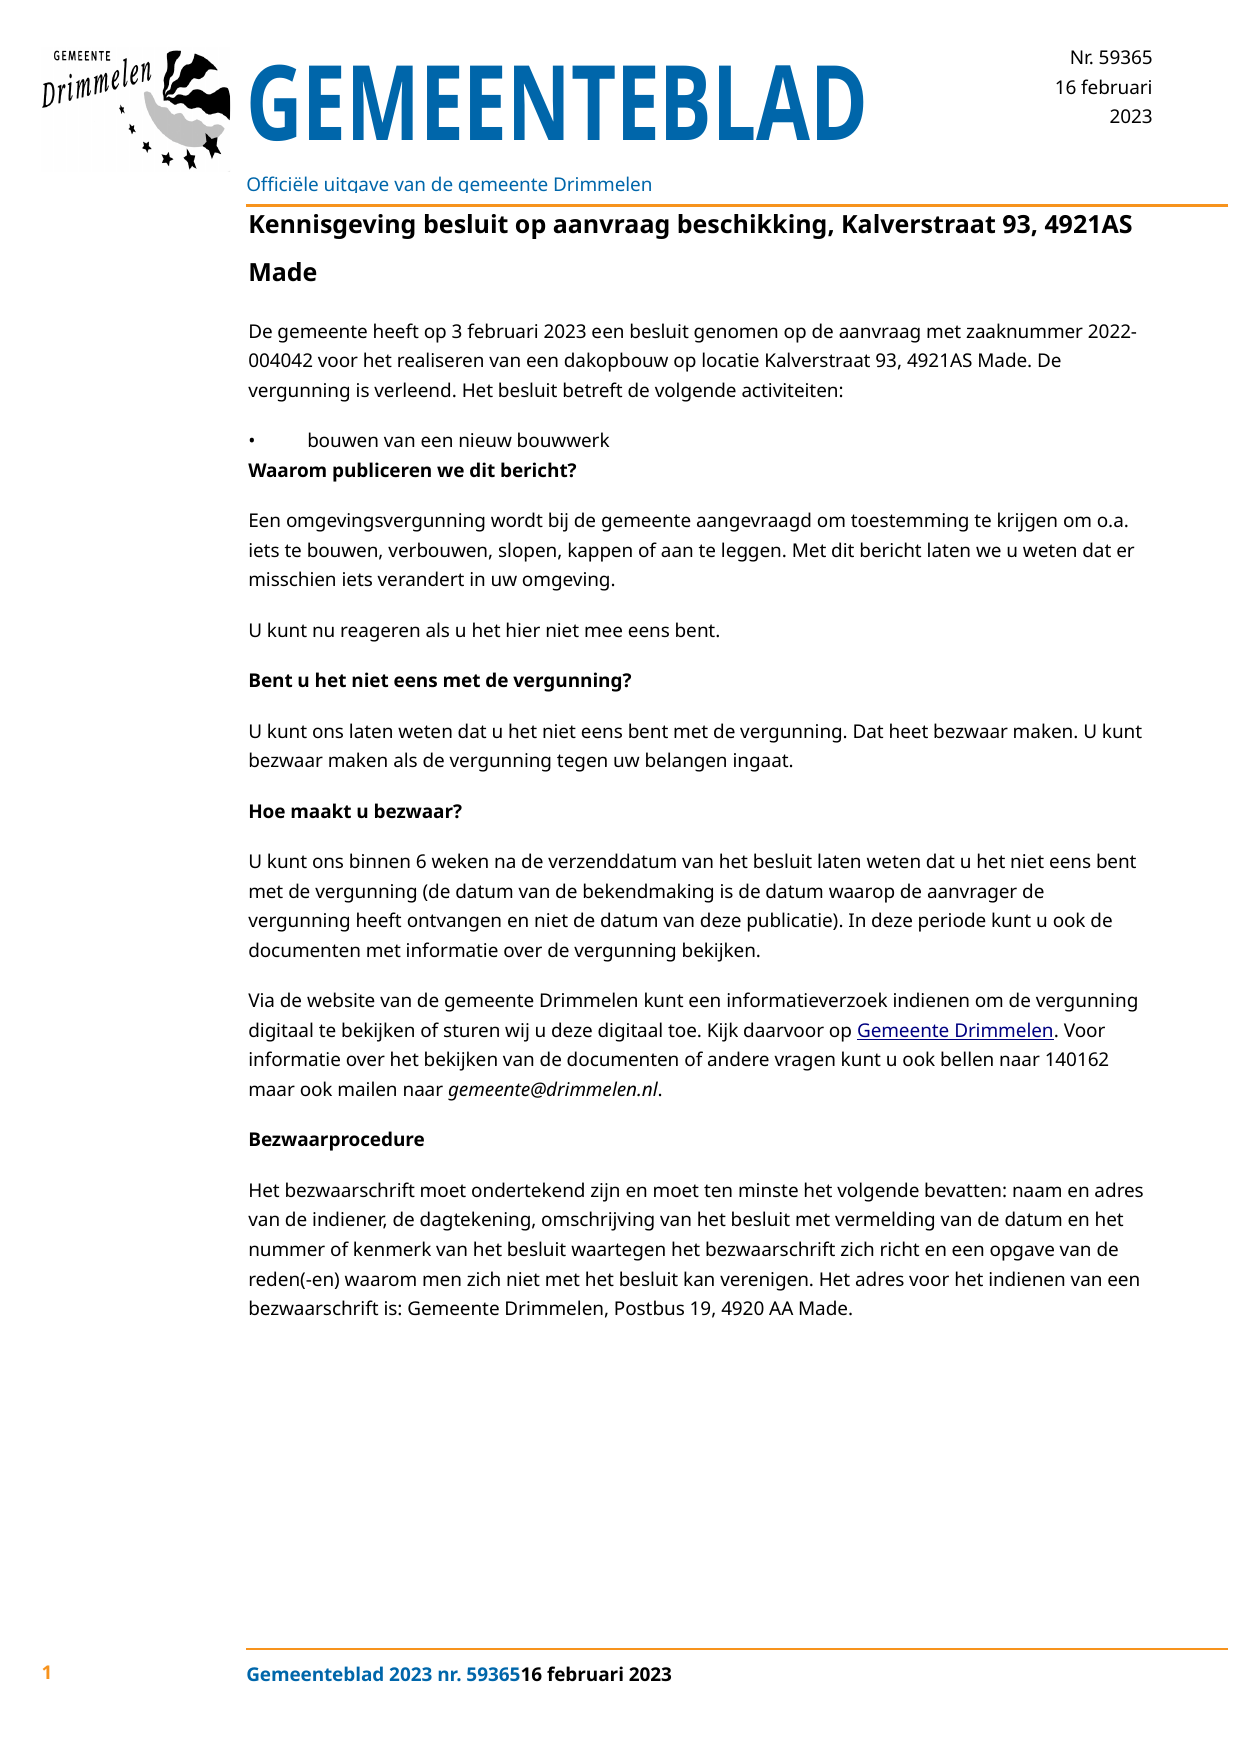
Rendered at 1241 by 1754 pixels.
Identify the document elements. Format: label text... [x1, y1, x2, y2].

text Waarom publiceren we dit bericht? [248, 457, 1152, 483]
text Bent u het niet eens met de vergunning? [248, 667, 1152, 693]
text Een omgevingsvergunning wordt bij de gemeente aangevraagd om toestemming te krijgen om o.a. iets te bouwen, verbouwen, slopen, kappen of aan te leggen. Met dit bericht laten we u weten dat er misschien iets verandert in uw omgeving. [248, 507, 1152, 592]
text Bezwaarprocedure [248, 1127, 1152, 1152]
list bouwen van een nieuw bouwwerk [248, 427, 1152, 453]
text Hoe maakt u bezwaar? [248, 798, 1152, 824]
text Via de website van de gemeente Drimmelen kunt een informatieverzoek indienen om de vergunning digitaal te bekijken of sturen wij u deze digitaal toe. Kijk daarvoor op Gemeente Drimmelen. Voor informatie over het bekijken van de documenten of andere vragen kunt u ook bellen naar 140162 maar ook mailen naar gemeente@drimmelen.nl. [248, 987, 1152, 1102]
text De gemeente heeft op 3 februari 2023 een besluit genomen op de aanvraag met zaaknummer 2022-004042 voor het realiseren van een dakopbouw op locatie Kalverstraat 93, 4921AS Made. De vergunning is verleend. Het besluit betreft de volgende activiteiten: [248, 318, 1152, 403]
text Kennisgeving besluit op aanvraag beschikking, Kalverstraat 93, 4921AS Made [248, 207, 1152, 288]
text U kunt ons laten weten dat u het niet eens bent met de vergunning. Dat heet bezwaar maken. U kunt bezwaar maken als de vergunning tegen uw belangen ingaat. [248, 718, 1152, 773]
text Het bezwaarschrift moet ondertekend zijn en moet ten minste het volgende bevatten: naam en adres van de indiener, de dagtekening, omschrijving van het besluit met vermelding van de datum en het nummer of kenmerk van het besluit waartegen het bezwaarschrift zich richt en een opgave van de reden(-en) waarom men zich niet met het besluit kan verenigen. Het adres voor het indienen van een bezwaarschrift is: Gemeente Drimmelen, Postbus 19, 4920 AA Made. [248, 1177, 1152, 1321]
text U kunt nu reageren als u het hier niet mee eens bent. [248, 617, 1152, 643]
picture [41, 47, 231, 172]
text U kunt ons binnen 6 weken na de verzenddatum van het besluit laten weten dat u het niet eens bent met de vergunning (de datum van de bekendmaking is de datum waarop de aanvrager de vergunning heeft ontvangen en niet de datum van deze publicatie). In deze periode kunt u ook de documenten met informatie over de vergunning bekijken. [248, 848, 1152, 963]
